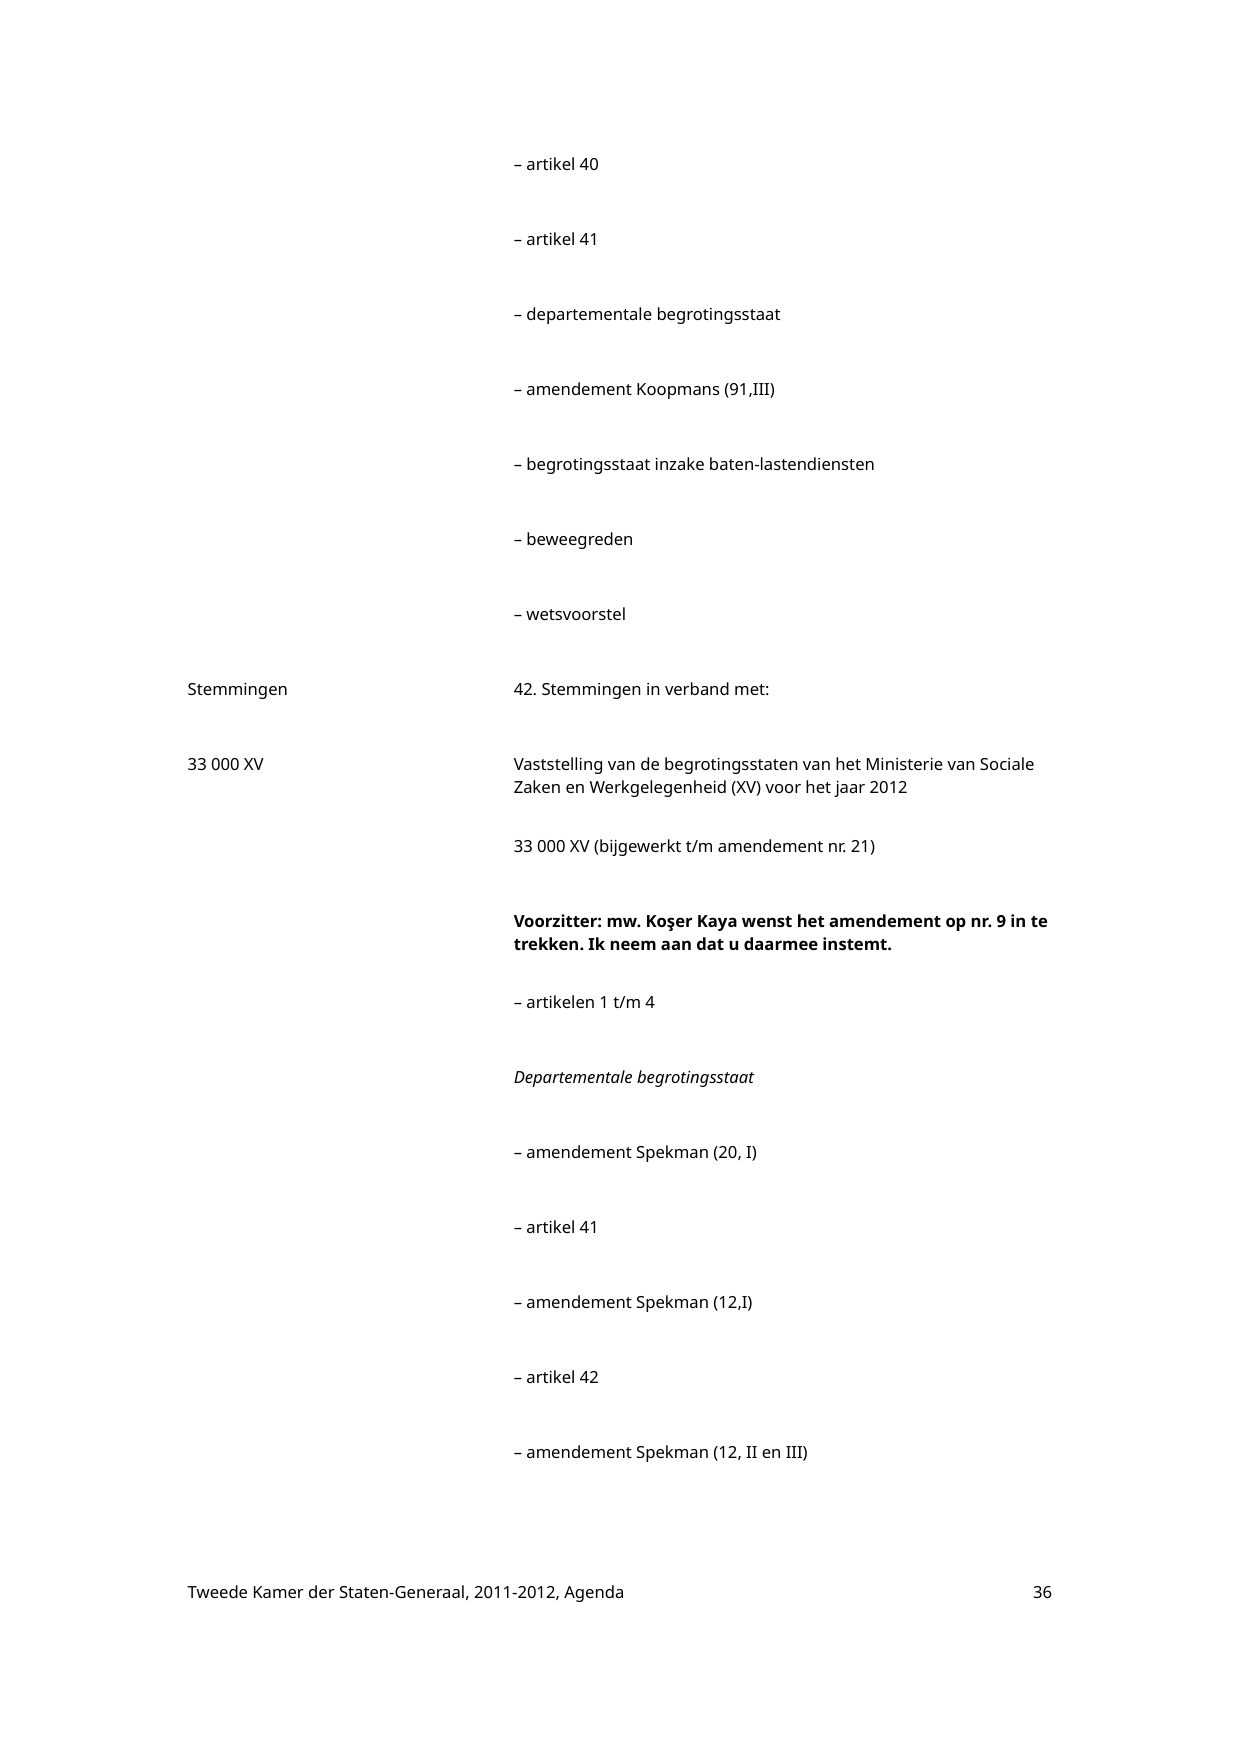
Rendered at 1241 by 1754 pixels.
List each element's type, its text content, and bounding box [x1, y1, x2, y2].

table_cell – amendement Spekman (12, II en III) [510, 1438, 1053, 1513]
table_cell [490, 1288, 510, 1363]
table_cell [490, 600, 510, 675]
table_cell – amendement Koopmans (91,III) [510, 375, 1053, 450]
table_cell 33 000 XV (bijgewerkt t/m amendement nr. 21) [510, 831, 1053, 906]
table_cell [188, 225, 490, 300]
table_cell [490, 1138, 510, 1213]
table_cell Departementale begrotingsstaat [510, 1063, 1053, 1138]
table_cell Stemmingen [188, 675, 490, 750]
table_cell [188, 150, 490, 225]
table_cell – departementale begrotingsstaat [510, 300, 1053, 375]
table_cell [490, 750, 510, 831]
table_cell – artikel 42 [510, 1363, 1053, 1438]
table_cell [188, 525, 490, 600]
table_cell [188, 988, 490, 1063]
table_cell [188, 1288, 490, 1363]
table_cell – artikel 41 [510, 1213, 1053, 1288]
table_cell [188, 600, 490, 675]
table_cell [188, 375, 490, 450]
table_cell [188, 1213, 490, 1288]
table_cell [490, 1213, 510, 1288]
table_cell [188, 1138, 490, 1213]
table_cell Voorzitter: mw. Koşer Kaya wenst het amendement op nr. 9 in te trekken. Ik neem aan dat u daarmee instemt. [510, 906, 1053, 988]
table_cell [490, 675, 510, 750]
table_cell [490, 525, 510, 600]
table_cell – wetsvoorstel [510, 600, 1053, 675]
table_cell [188, 300, 490, 375]
table_cell [188, 450, 490, 525]
table_cell [490, 300, 510, 375]
table_cell [490, 1363, 510, 1438]
table_cell [490, 1063, 510, 1138]
table_cell 42. Stemmingen in verband met: [510, 675, 1053, 750]
table_cell – beweegreden [510, 525, 1053, 600]
table_cell [188, 831, 490, 906]
table_cell – artikelen 1 t/m 4 [510, 988, 1053, 1063]
table_cell – amendement Spekman (12,I) [510, 1288, 1053, 1363]
table_cell – artikel 41 [510, 225, 1053, 300]
table_cell [490, 450, 510, 525]
table_cell – amendement Spekman (20, I) [510, 1138, 1053, 1213]
table_cell – begrotingsstaat inzake baten-lastendiensten [510, 450, 1053, 525]
table_cell [490, 906, 510, 988]
table_cell [490, 988, 510, 1063]
table_cell [188, 1063, 490, 1138]
table_cell [490, 831, 510, 906]
table_cell [490, 225, 510, 300]
table_cell [490, 375, 510, 450]
table_cell [490, 1438, 510, 1513]
table_cell [188, 906, 490, 988]
table_cell [490, 150, 510, 225]
table_cell [188, 1438, 490, 1513]
table_cell 33 000 XV [188, 750, 490, 831]
table_cell Vaststelling van de begrotingsstaten van het Ministerie van Sociale Zaken en Werkgelegenheid (XV) voor het jaar 2012 [510, 750, 1053, 831]
table_cell [188, 1363, 490, 1438]
table_cell – artikel 40 [510, 150, 1053, 225]
